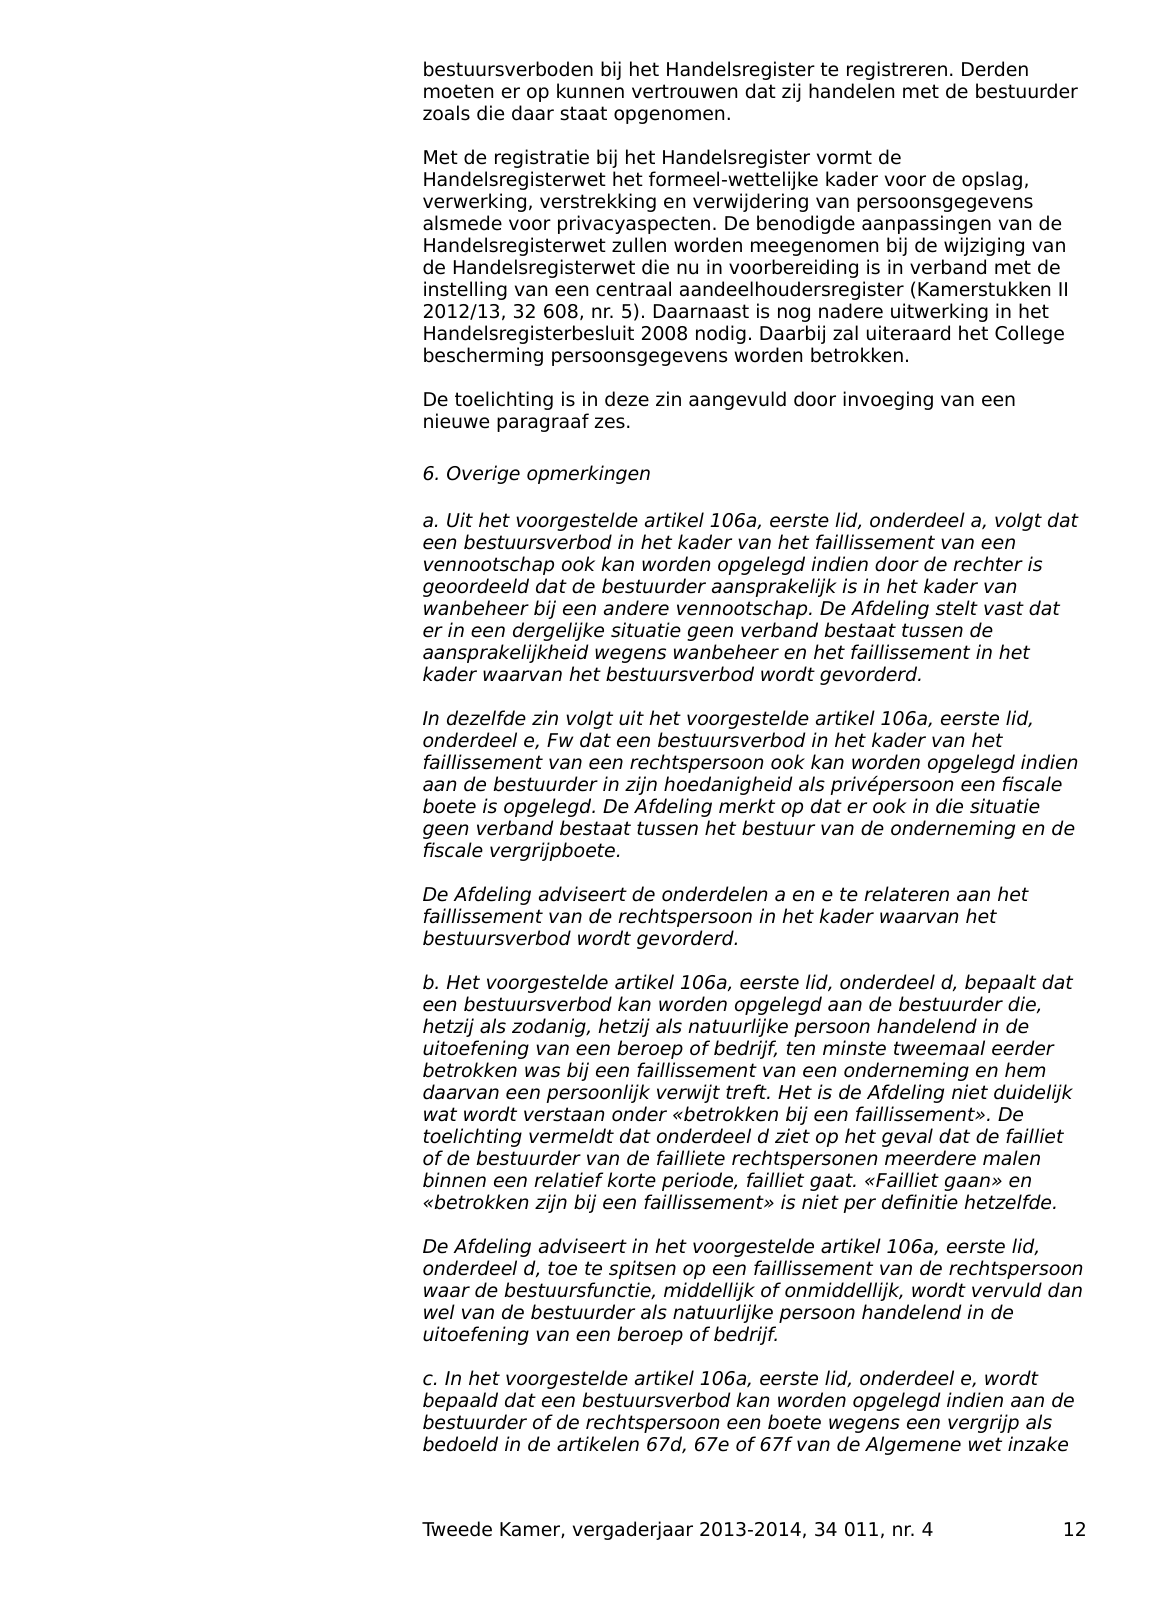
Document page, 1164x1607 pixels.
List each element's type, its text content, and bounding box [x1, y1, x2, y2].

subtitle 6. Overige opmerkingen [422, 463, 1087, 485]
text c. In het voorgestelde artikel 106a, eerste lid, onderdeel e, wordt bepaald dat een bestuursverbod kan worden opgelegd indien aan de bestuurder of de rechtspersoon een boete wegens een vergrijp als bedoeld in de artikelen 67d, 67e of 67f van de Algemene wet inzake [422, 1368, 1087, 1456]
text a. Uit het voorgestelde artikel 106a, eerste lid, onderdeel a, volgt dat een bestuursverbod in het kader van het faillissement van een vennootschap ook kan worden opgelegd indien door de rechter is geoordeeld dat de bestuurder aansprakelijk is in het kader van wanbeheer bij een andere vennootschap. De Afdeling stelt vast dat er in een dergelijke situatie geen verband bestaat tussen de aansprakelijkheid wegens wanbeheer en het faillissement in het kader waarvan het bestuursverbod wordt gevorderd. [422, 510, 1087, 686]
text De Afdeling adviseert de onderdelen a en e te relateren aan het faillissement van de rechtspersoon in het kader waarvan het bestuursverbod wordt gevorderd. [422, 884, 1087, 950]
text b. Het voorgestelde artikel 106a, eerste lid, onderdeel d, bepaalt dat een bestuursverbod kan worden opgelegd aan de bestuurder die, hetzij als zodanig, hetzij als natuurlijke persoon handelend in de uitoefening van een beroep of bedrijf, ten minste tweemaal eerder betrokken was bij een faillissement van een onderneming en hem daarvan een persoonlijk verwijt treft. Het is de Afdeling niet duidelijk wat wordt verstaan onder «betrokken bij een faillissement». De toelichting vermeldt dat onderdeel d ziet op het geval dat de failliet of de bestuurder van de failliete rechtspersonen meerdere malen binnen een relatief korte periode, failliet gaat. «Failliet gaan» en «betrokken zijn bij een faillissement» is niet per definitie hetzelfde. [422, 972, 1087, 1214]
text Met de registratie bij het Handelsregister vormt de Handelsregisterwet het formeel-wettelijke kader voor de opslag, verwerking, verstrekking en verwijdering van persoonsgegevens alsmede voor privacyaspecten. De benodigde aanpassingen van de Handelsregisterwet zullen worden meegenomen bij de wijziging van de Handelsregisterwet die nu in voorbereiding is in verband met de instelling van een centraal aandeelhoudersregister (Kamerstukken II 2012/13, 32 608, nr. 5). Daarnaast is nog nadere uitwerking in het Handelsregisterbesluit 2008 nodig. Daarbij zal uiteraard het College bescherming persoonsgegevens worden betrokken. [422, 147, 1087, 367]
text De toelichting is in deze zin aangevuld door invoeging van een nieuwe paragraaf zes. [422, 389, 1087, 433]
text De Afdeling adviseert in het voorgestelde artikel 106a, eerste lid, onderdeel d, toe te spitsen op een faillissement van de rechtspersoon waar de bestuursfunctie, middellijk of onmiddellijk, wordt vervuld dan wel van de bestuurder als natuurlijke persoon handelend in de uitoefening van een beroep of bedrijf. [422, 1236, 1087, 1346]
text In dezelfde zin volgt uit het voorgestelde artikel 106a, eerste lid, onderdeel e, Fw dat een bestuursverbod in het kader van het faillissement van een rechtspersoon ook kan worden opgelegd indien aan de bestuurder in zijn hoedanigheid als privépersoon een fiscale boete is opgelegd. De Afdeling merkt op dat er ook in die situatie geen verband bestaat tussen het bestuur van de onderneming en de fiscale vergrijpboete. [422, 708, 1087, 862]
text bestuursverboden bij het Handelsregister te registreren. Derden moeten er op kunnen vertrouwen dat zij handelen met de bestuurder zoals die daar staat opgenomen. [422, 59, 1087, 125]
